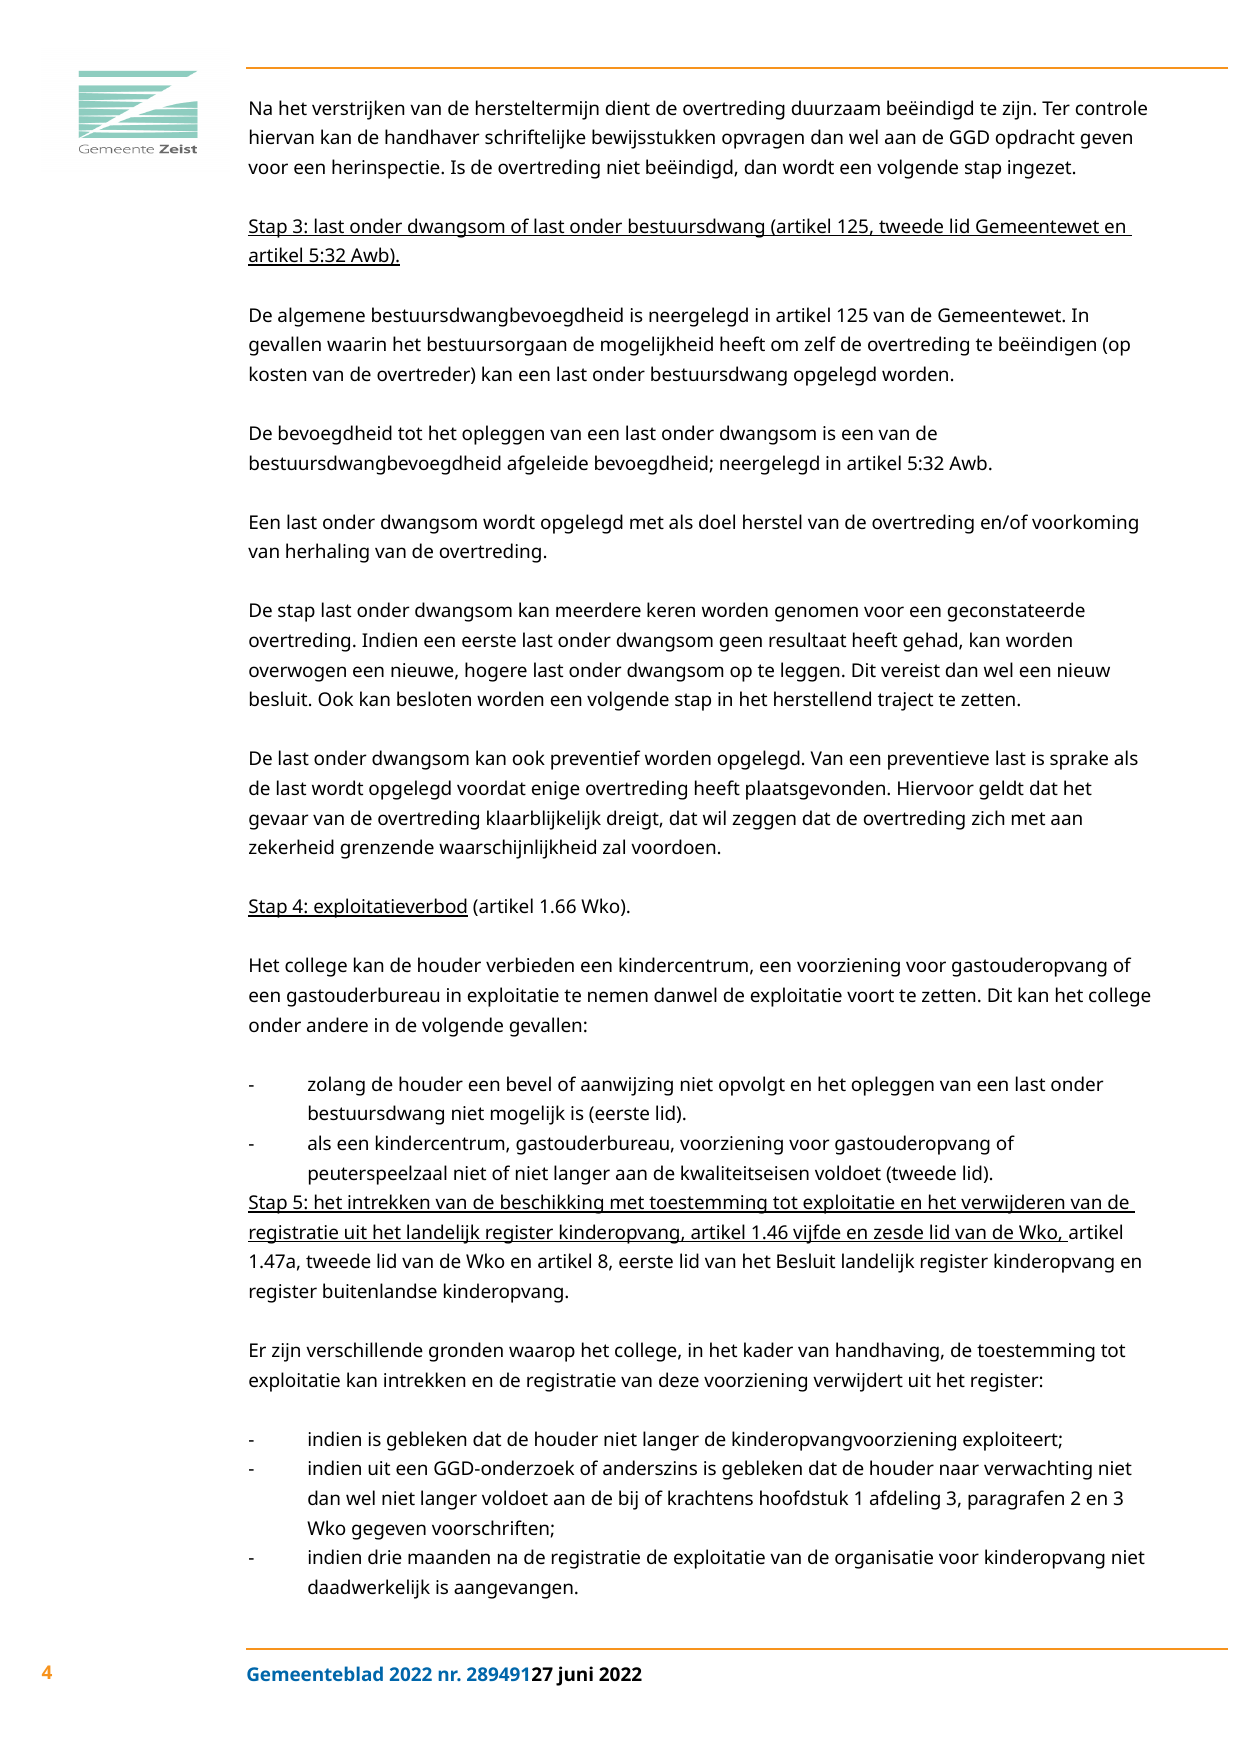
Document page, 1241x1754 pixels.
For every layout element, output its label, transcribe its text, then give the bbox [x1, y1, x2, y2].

text De stap last onder dwangsom kan meerdere keren worden genomen voor een geconstateerde overtreding. Indien een eerste last onder dwangsom geen resultaat heeft gehad, kan worden overwogen een nieuwe, hogere last onder dwangsom op te leggen. Dit vereist dan wel een nieuw besluit. Ook kan besloten worden een volgende stap in het herstellend traject te zetten. [248, 598, 1152, 712]
text De bevoegdheid tot het opleggen van een last onder dwangsom is een van de bestuursdwangbevoegdheid afgeleide bevoegdheid; neergelegd in artikel 5:32 Awb. [248, 420, 1152, 476]
list zolang de houder een bevel of aanwijzing niet opvolgt en het opleggen van een last onder bestuursdwang niet mogelijk is (eerste lid). [248, 1071, 1152, 1126]
picture [41, 47, 231, 172]
list indien is gebleken dat de houder niet langer de kinderopvangvoorziening exploiteert; [248, 1426, 1152, 1452]
text Stap 5: het intrekken van de beschikking met toestemming tot exploitatie en het verwijderen van de registratie uit het landelijk register kinderopvang, artikel 1.46 vijfde en zesde lid van de Wko, artikel 1.47a, tweede lid van de Wko en artikel 8, eerste lid van het Besluit landelijk register kinderopvang en register buitenlandse kinderopvang. [248, 1189, 1152, 1304]
list indien uit een GGD-onderzoek of anderszins is gebleken dat de houder naar verwachting niet dan wel niet langer voldoet aan de bij of krachtens hoofdstuk 1 afdeling 3, paragrafen 2 en 3 Wko gegeven voorschriften; [248, 1456, 1152, 1541]
list als een kindercentrum, gastouderbureau, voorziening voor gastouderopvang of peuterspeelzaal niet of niet langer aan de kwaliteitseisen voldoet (tweede lid). [248, 1130, 1152, 1186]
text Er zijn verschillende gronden waarop het college, in het kader van handhaving, de toestemming tot exploitatie kan intrekken en de registratie van deze voorziening verwijdert uit het register: [248, 1337, 1152, 1393]
text Het college kan de houder verbieden een kindercentrum, een voorziening voor gastouderopvang of een gastouderbureau in exploitatie te nemen danwel de exploitatie voort te zetten. Dit kan het college onder andere in de volgende gevallen: [248, 953, 1152, 1038]
text Een last onder dwangsom wordt opgelegd met als doel herstel van de overtreding en/of voorkoming van herhaling van de overtreding. [248, 509, 1152, 564]
text Stap 4: exploitatieverbod (artikel 1.66 Wko). [248, 893, 1152, 919]
text De last onder dwangsom kan ook preventief worden opgelegd. Van een preventieve last is sprake als de last wordt opgelegd voordat enige overtreding heeft plaatsgevonden. Hiervoor geldt dat het gevaar van de overtreding klaarblijkelijk dreigt, dat wil zeggen dat de overtreding zich met aan zekerheid grenzende waarschijnlijkheid zal voordoen. [248, 746, 1152, 860]
text De algemene bestuursdwangbevoegdheid is neergelegd in artikel 125 van de Gemeentewet. In gevallen waarin het bestuursorgaan de mogelijkheid heeft om zelf de overtreding te beëindigen (op kosten van de overtreder) kan een last onder bestuursdwang opgelegd worden. [248, 302, 1152, 387]
text Stap 3: last onder dwangsom of last onder bestuursdwang (artikel 125, tweede lid Gemeentewet en artikel 5:32 Awb). [248, 213, 1152, 268]
list indien drie maanden na de registratie de exploitatie van de organisatie voor kinderopvang niet daadwerkelijk is aangevangen. [248, 1544, 1152, 1600]
text Na het verstrijken van de hersteltermijn dient de overtreding duurzaam beëindigd te zijn. Ter controle hiervan kan de handhaver schriftelijke bewijsstukken opvragen dan wel aan de GGD opdracht geven voor een herinspectie. Is de overtreding niet beëindigd, dan wordt een volgende stap ingezet. [248, 95, 1152, 180]
